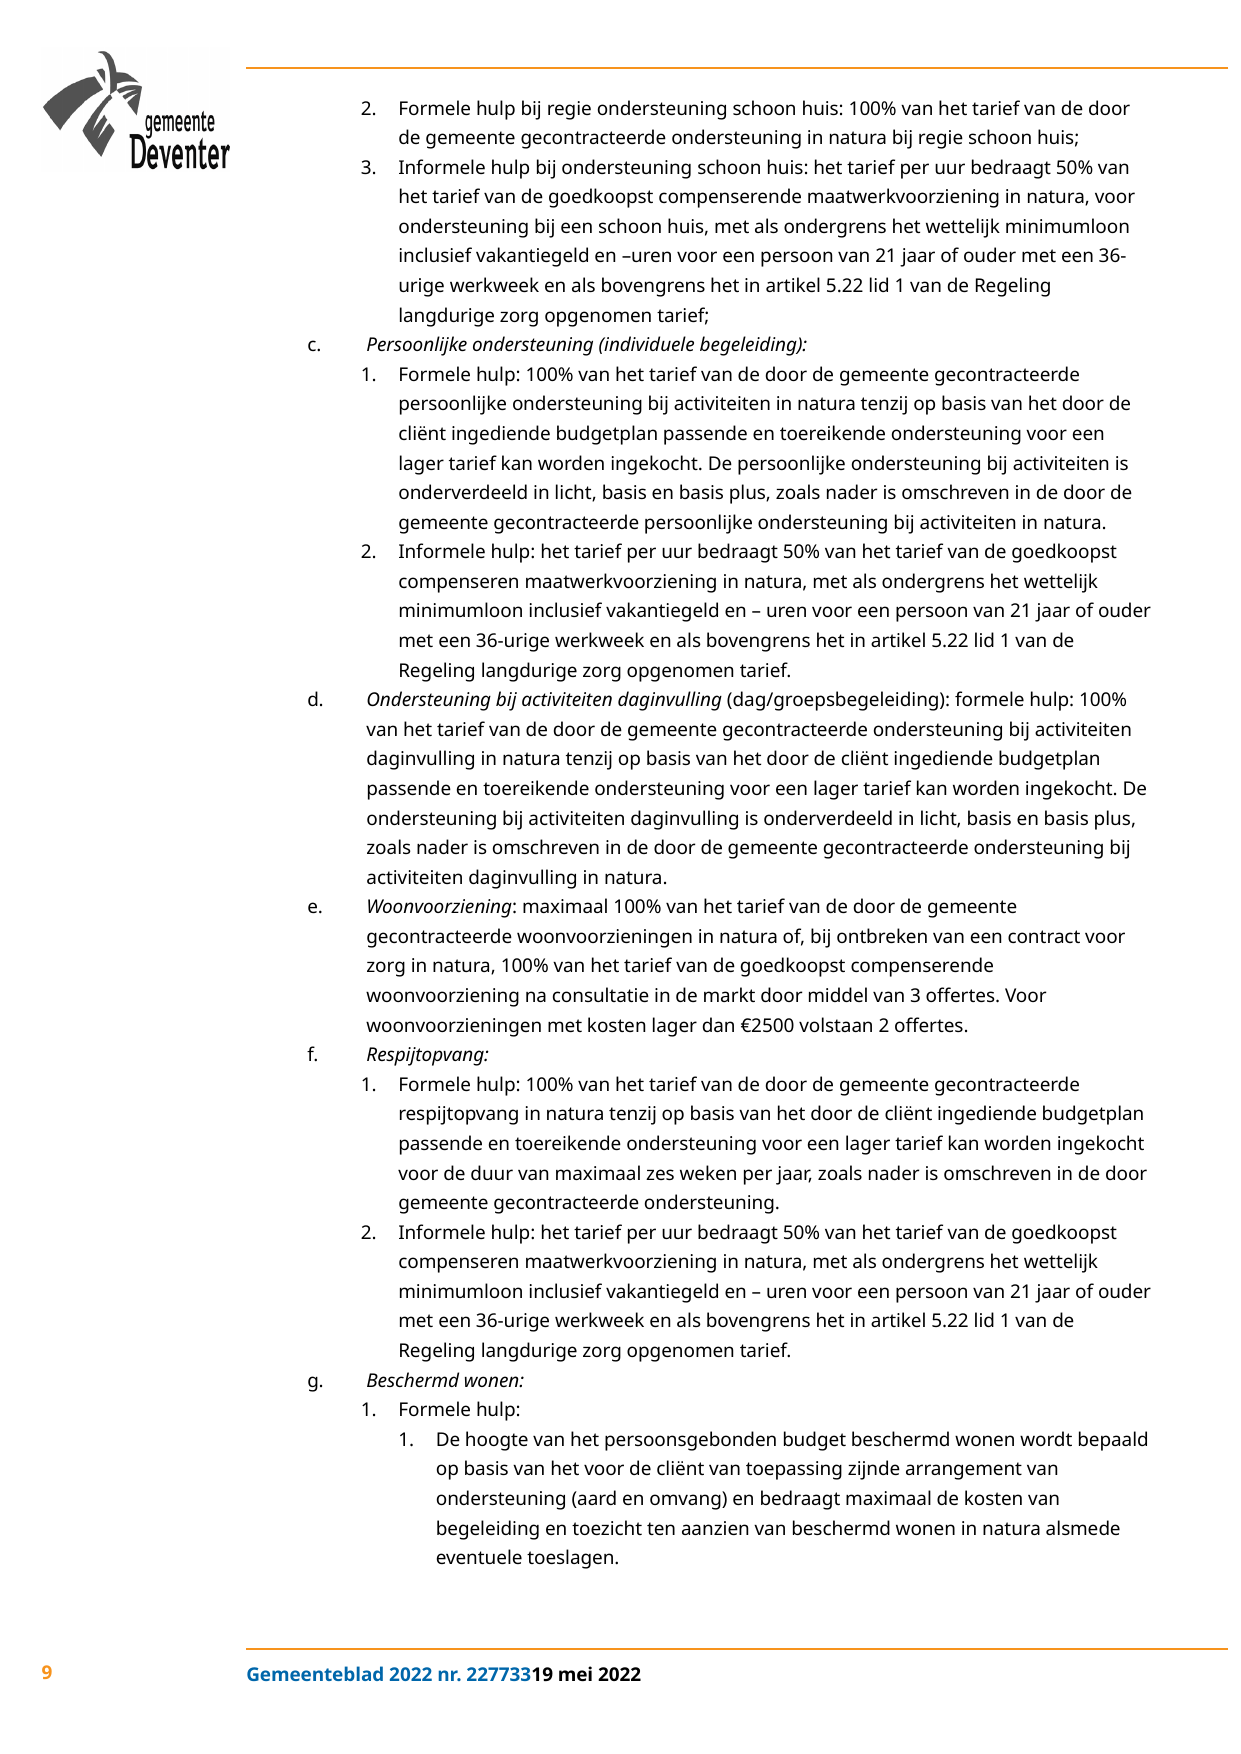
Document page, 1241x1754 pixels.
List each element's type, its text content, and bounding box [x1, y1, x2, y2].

list Ondersteuning bij activiteiten daginvulling (dag/groepsbegeleiding): formele hulp: 100% van het tarief van de door de gemeente gecontracteerde ondersteuning bij activiteiten daginvulling in natura tenzij op basis van het door de cliënt ingediende budgetplan passende en toereikende ondersteuning voor een lager tarief kan worden ingekocht. De ondersteuning bij activiteiten daginvulling is onderverdeeld in licht, basis en basis plus, zoals nader is omschreven in de door de gemeente gecontracteerde ondersteuning bij activiteiten daginvulling in natura. [307, 686, 1152, 890]
list Formele hulp: 100% van het tarief van de door de gemeente gecontracteerde persoonlijke ondersteuning bij activiteiten in natura tenzij op basis van het door de cliënt ingediende budgetplan passende en toereikende ondersteuning voor een lager tarief kan worden ingekocht. De persoonlijke ondersteuning bij activiteiten is onderverdeeld in licht, basis en basis plus, zoals nader is omschreven in de door de gemeente gecontracteerde persoonlijke ondersteuning bij activiteiten in natura. [361, 361, 1152, 535]
list Respijtopvang: [307, 1041, 1152, 1067]
list Informele hulp: het tarief per uur bedraagt 50% van het tarief van de goedkoopst compenseren maatwerkvoorziening in natura, met als ondergrens het wettelijk minimumloon inclusief vakantiegeld en – uren voor een persoon van 21 jaar of ouder met een 36-urige werkweek en als bovengrens het in artikel 5.22 lid 1 van de Regeling langdurige zorg opgenomen tarief. [361, 1219, 1152, 1363]
list De hoogte van het persoonsgebonden budget beschermd wonen wordt bepaald op basis van het voor de cliënt van toepassing zijnde arrangement van ondersteuning (aard en omvang) en bedraagt maximaal de kosten van begeleiding en toezicht ten aanzien van beschermd wonen in natura alsmede eventuele toeslagen. [398, 1426, 1152, 1570]
list Persoonlijke ondersteuning (individuele begeleiding): [307, 331, 1152, 357]
list Formele hulp: [361, 1396, 1152, 1422]
list Woonvoorziening: maximaal 100% van het tarief van de door de gemeente gecontracteerde woonvoorzieningen in natura of, bij ontbreken van een contract voor zorg in natura, 100% van het tarief van de goedkoopst compenserende woonvoorziening na consultatie in de markt door middel van 3 offertes. Voor woonvoorzieningen met kosten lager dan €2500 volstaan 2 offertes. [307, 893, 1152, 1038]
list Beschermd wonen: [307, 1367, 1152, 1393]
list Informele hulp bij ondersteuning schoon huis: het tarief per uur bedraagt 50% van het tarief van de goedkoopst compenserende maatwerkvoorziening in natura, voor ondersteuning bij een schoon huis, met als ondergrens het wettelijk minimumloon inclusief vakantiegeld en –uren voor een persoon van 21 jaar of ouder met een 36-urige werkweek en als bovengrens het in artikel 5.22 lid 1 van de Regeling langdurige zorg opgenomen tarief; [361, 154, 1152, 328]
list Informele hulp: het tarief per uur bedraagt 50% van het tarief van de goedkoopst compenseren maatwerkvoorziening in natura, met als ondergrens het wettelijk minimumloon inclusief vakantiegeld en – uren voor een persoon van 21 jaar of ouder met een 36-urige werkweek en als bovengrens het in artikel 5.22 lid 1 van de Regeling langdurige zorg opgenomen tarief. [361, 538, 1152, 683]
picture [41, 47, 231, 172]
list Formele hulp bij regie ondersteuning schoon huis: 100% van het tarief van de door de gemeente gecontracteerde ondersteuning in natura bij regie schoon huis; [361, 95, 1152, 150]
list Formele hulp: 100% van het tarief van de door de gemeente gecontracteerde respijtopvang in natura tenzij op basis van het door de cliënt ingediende budgetplan passende en toereikende ondersteuning voor een lager tarief kan worden ingekocht voor de duur van maximaal zes weken per jaar, zoals nader is omschreven in de door gemeente gecontracteerde ondersteuning. [361, 1071, 1152, 1215]
